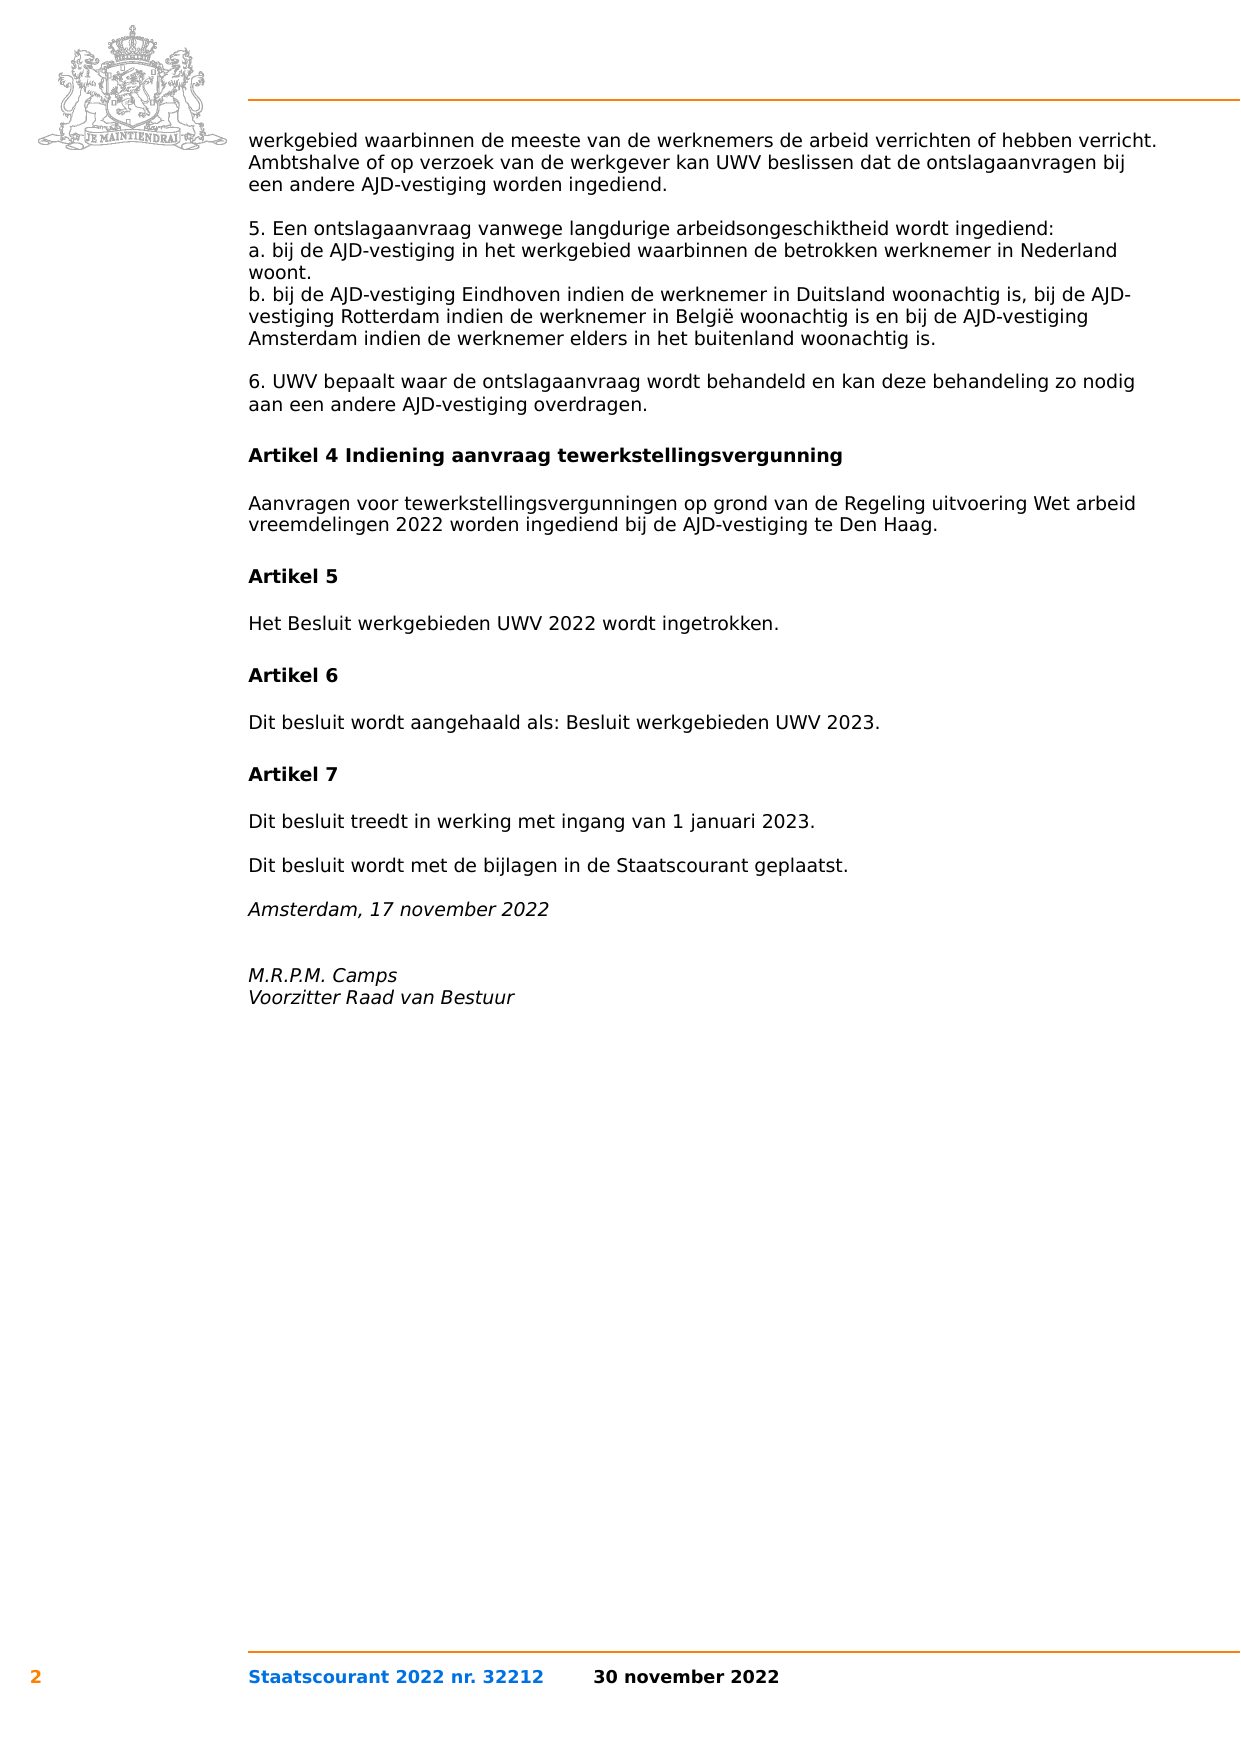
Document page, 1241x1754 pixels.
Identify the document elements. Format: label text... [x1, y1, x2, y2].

text 6. UWV bepaalt waar de ontslagaanvraag wordt behandeld en kan deze behandeling zo nodig aan een andere AJD-vestiging overdragen. [248, 371, 1163, 415]
text Dit besluit wordt met de bijlagen in de Staatscourant geplaatst. [248, 855, 1163, 877]
text Amsterdam, 17 november 2022 [248, 899, 1163, 921]
subtitle Artikel 7 [248, 764, 1163, 786]
picture [38, 25, 227, 150]
text werkgebied waarbinnen de meeste van de werknemers de arbeid verrichten of hebben verricht. Ambtshalve of op verzoek van de werkgever kan UWV beslissen dat de ontslagaanvragen bij een andere AJD-vestiging worden ingediend. [248, 130, 1163, 196]
text Dit besluit treedt in werking met ingang van 1 januari 2023. [248, 811, 1163, 833]
text M.R.P.M. Camps Voorzitter Raad van Bestuur [248, 943, 1163, 1009]
subtitle Artikel 6 [248, 665, 1163, 687]
text Het Besluit werkgebieden UWV 2022 wordt ingetrokken. [248, 613, 1163, 635]
text b. bij de AJD-vestiging Eindhoven indien de werknemer in Duitsland woonachtig is, bij de AJD-vestiging Rotterdam indien de werknemer in België woonachtig is en bij de AJD-vestiging Amsterdam indien de werknemer elders in het buitenland woonachtig is. [248, 284, 1163, 349]
text Dit besluit wordt aangehaald als: Besluit werkgebieden UWV 2023. [248, 712, 1163, 734]
subtitle Artikel 4 Indiening aanvraag tewerkstellingsvergunning [248, 445, 1163, 467]
text Aanvragen voor tewerkstellingsvergunningen op grond van de Regeling uitvoering Wet arbeid vreemdelingen 2022 worden ingediend bij de AJD-vestiging te Den Haag. [248, 492, 1163, 536]
text 5. Een ontslagaanvraag vanwege langdurige arbeidsongeschiktheid wordt ingediend: [248, 218, 1163, 240]
text a. bij de AJD-vestiging in het werkgebied waarbinnen de betrokken werknemer in Nederland woont. [248, 240, 1163, 284]
subtitle Artikel 5 [248, 566, 1163, 588]
